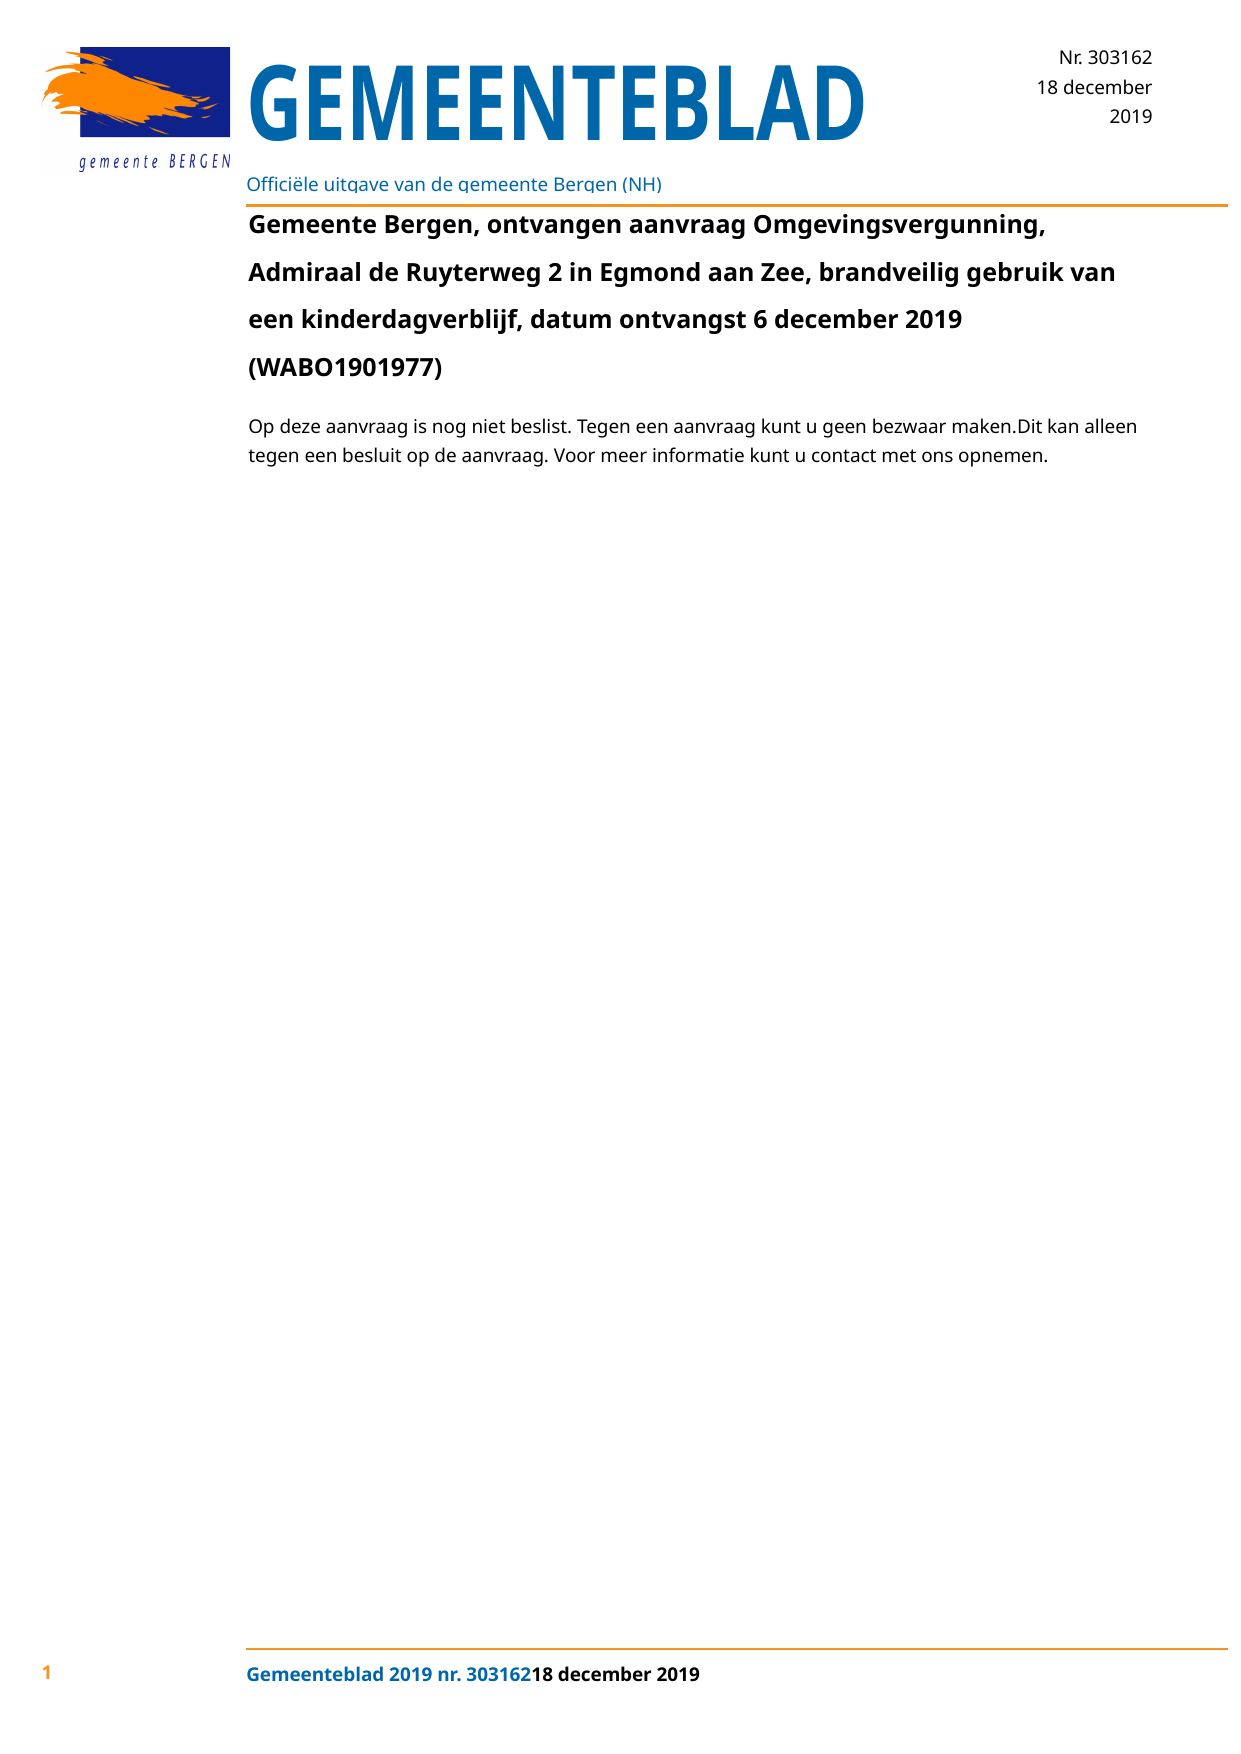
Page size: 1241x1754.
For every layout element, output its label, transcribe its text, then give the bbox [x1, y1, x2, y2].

text Op deze aanvraag is nog niet beslist. Tegen een aanvraag kunt u geen bezwaar maken.Dit kan alleen tegen een besluit op de aanvraag. Voor meer informatie kunt u contact met ons opnemen. [248, 413, 1152, 468]
picture [41, 47, 231, 172]
text Gemeente Bergen, ontvangen aanvraag Omgevingsvergunning, Admiraal de Ruyterweg 2 in Egmond aan Zee, brandveilig gebruik van een kinderdagverblijf, datum ontvangst 6 december 2019 (WABO1901977) [248, 207, 1152, 384]
